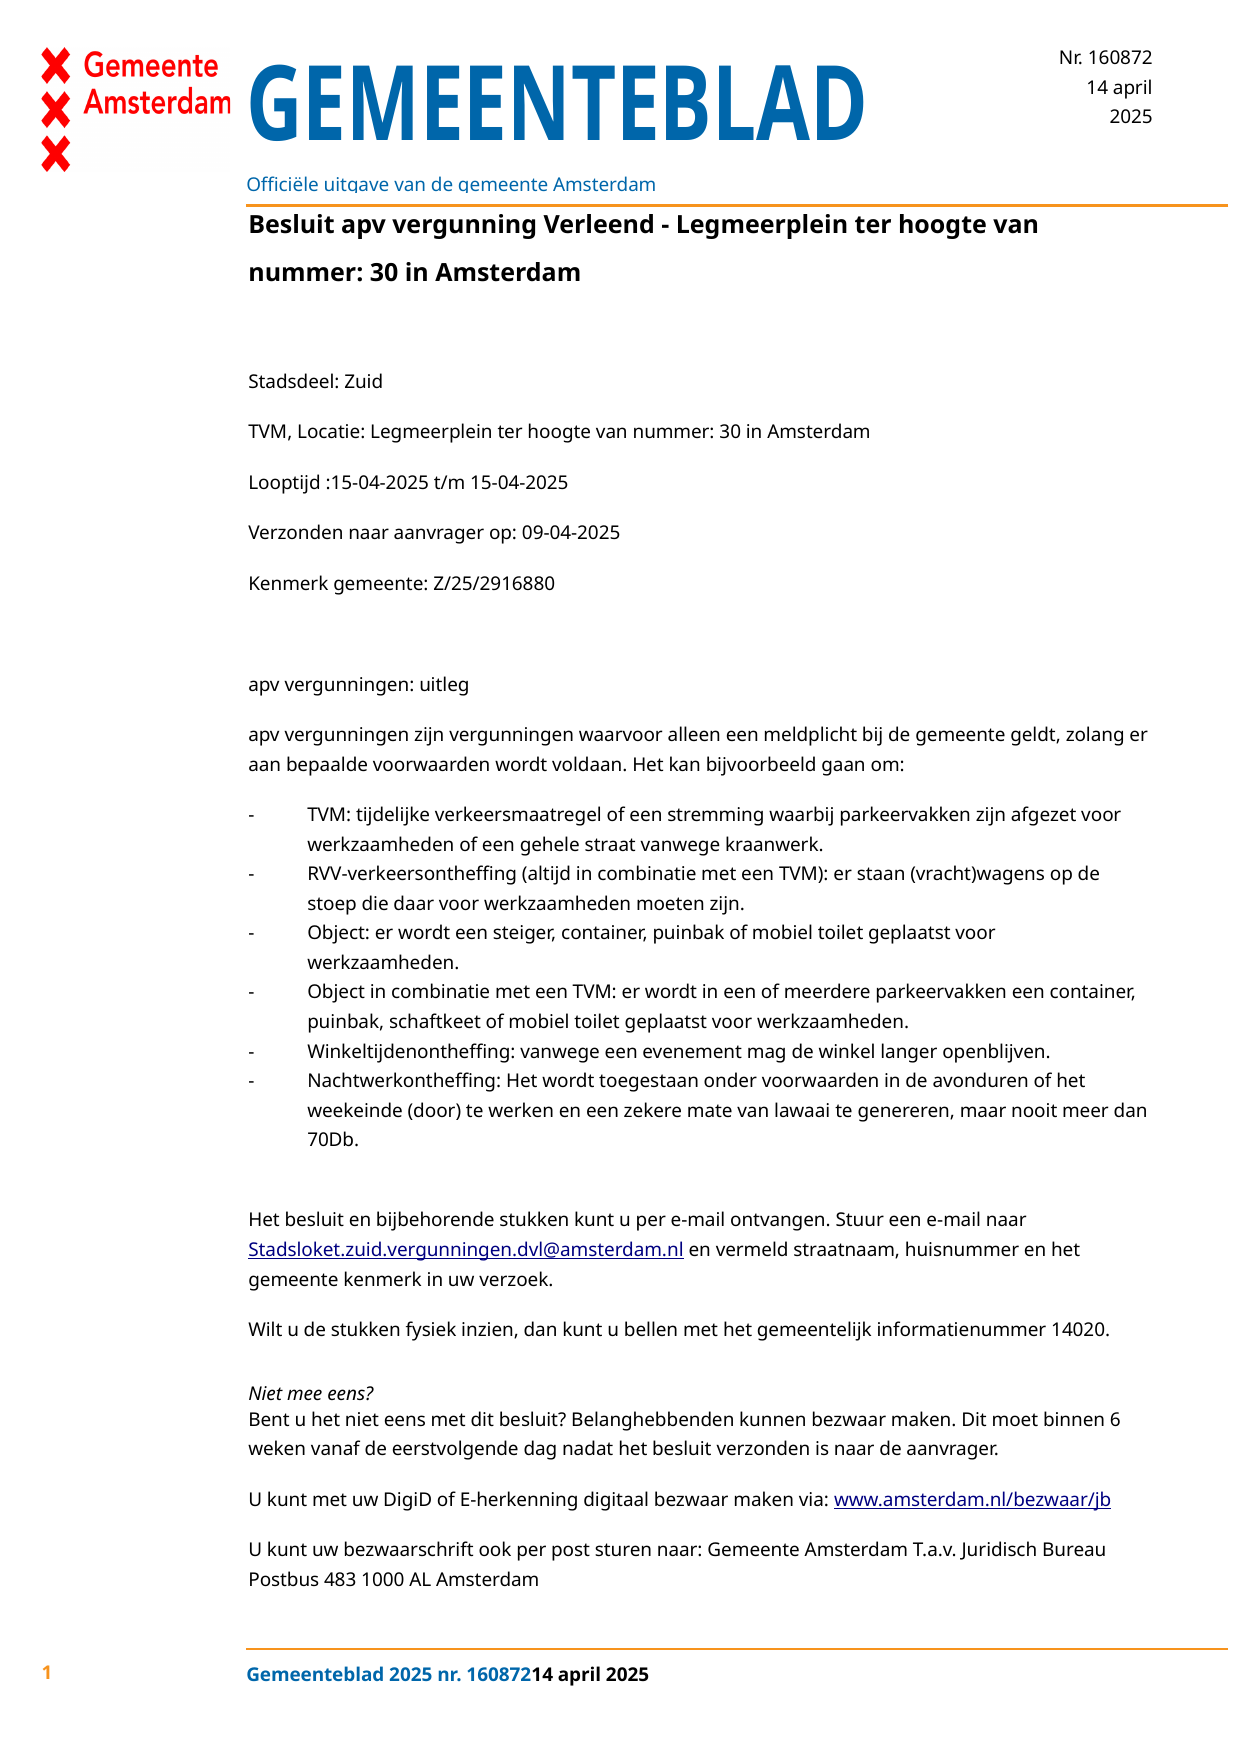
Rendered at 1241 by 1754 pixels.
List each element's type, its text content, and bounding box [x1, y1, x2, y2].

text Stadsdeel: Zuid [248, 368, 1152, 394]
list RVV-verkeersontheffing (altijd in combinatie met een TVM): er staan (vracht)wagens op de stoep die daar voor werkzaamheden moeten zijn. [248, 860, 1152, 916]
text Besluit apv vergunning Verleend - Legmeerplein ter hoogte van nummer: 30 in Amsterdam [248, 207, 1152, 288]
list Object: er wordt een steiger, container, puinbak of mobiel toilet geplaatst voor werkzaamheden. [248, 919, 1152, 975]
text Bent u het niet eens met dit besluit? Belanghebbenden kunnen bezwaar maken. Dit moet binnen 6 weken vanaf de eerstvolgende dag nadat het besluit verzonden is naar de aanvrager. [248, 1406, 1152, 1461]
text Verzonden naar aanvrager op: 09-04-2025 [248, 519, 1152, 545]
text TVM, Locatie: Legmeerplein ter hoogte van nummer: 30 in Amsterdam [248, 419, 1152, 444]
list Winkeltijdenontheffing: vanwege een evenement mag de winkel langer openblijven. [248, 1038, 1152, 1064]
text apv vergunningen: uitleg [248, 671, 1152, 697]
list Nachtwerkontheffing: Het wordt toegestaan onder voorwaarden in de avonduren of het weekeinde (door) te werken en een zekere mate van lawaai te genereren, maar nooit meer dan 70Db. [248, 1067, 1152, 1152]
text U kunt uw bezwaarschrift ook per post sturen naar: Gemeente Amsterdam T.a.v. Juridisch Bureau Postbus 483 1000 AL Amsterdam [248, 1536, 1152, 1592]
text Het besluit en bijbehorende stukken kunt u per e-mail ontvangen. Stuur een e-mail naar Stadsloket.zuid.vergunningen.dvl@amsterdam.nl en vermeld straatnaam, huisnummer en het gemeente kenmerk in uw verzoek. [248, 1207, 1152, 1292]
text Looptijd :15-04-2025 t/m 15-04-2025 [248, 469, 1152, 495]
text apv vergunningen zijn vergunningen waarvoor alleen een meldplicht bij de gemeente geldt, zolang er aan bepaalde voorwaarden wordt voldaan. Het kan bijvoorbeeld gaan om: [248, 721, 1152, 777]
text Kenmerk gemeente: Z/25/2916880 [248, 570, 1152, 596]
text U kunt met uw DigiD of E-herkenning digitaal bezwaar maken via: www.amsterdam.nl/bezwaar/jb [248, 1486, 1152, 1512]
text Niet mee eens? [248, 1380, 1152, 1406]
list TVM: tijdelijke verkeersmaatregel of een stremming waarbij parkeervakken zijn afgezet voor werkzaamheden of een gehele straat vanwege kraanwerk. [248, 801, 1152, 857]
text Wilt u de stukken fysiek inzien, dan kunt u bellen met het gemeentelijk informatienummer 14020. [248, 1316, 1152, 1342]
list Object in combinatie met een TVM: er wordt in een of meerdere parkeervakken een container, puinbak, schaftkeet of mobiel toilet geplaatst voor werkzaamheden. [248, 979, 1152, 1034]
picture [41, 47, 231, 172]
